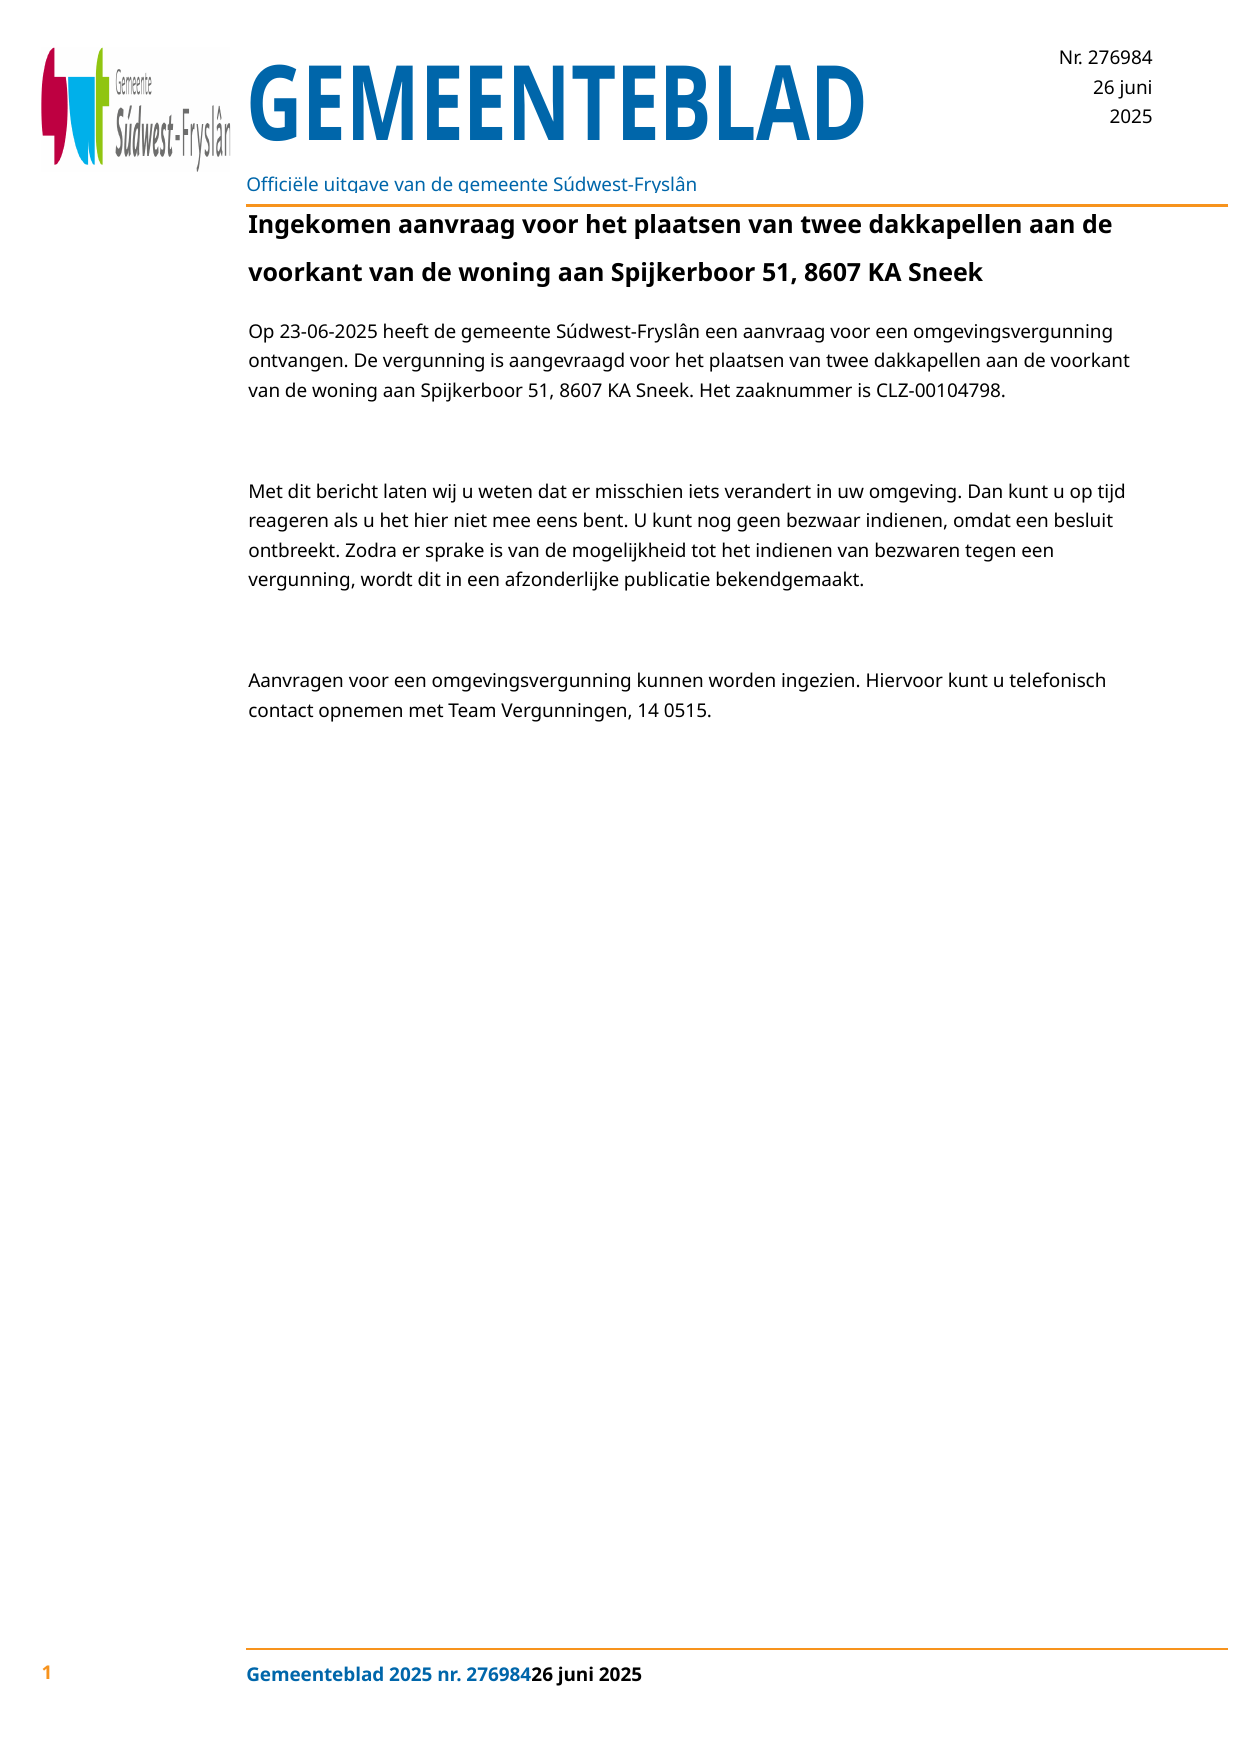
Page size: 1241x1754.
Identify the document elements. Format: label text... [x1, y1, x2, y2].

text Aanvragen voor een omgevingsvergunning kunnen worden ingezien. Hiervoor kunt u telefonisch contact opnemen met Team Vergunningen, 14 0515. [248, 667, 1152, 723]
text Met dit bericht laten wij u weten dat er misschien iets verandert in uw omgeving. Dan kunt u op tijd reageren als u het hier niet mee eens bent. U kunt nog geen bezwaar indienen, omdat een besluit ontbreekt. Zodra er sprake is van de mogelijkheid tot het indienen van bezwaren tegen een vergunning, wordt dit in een afzonderlijke publicatie bekendgemaakt. [248, 478, 1152, 592]
text Ingekomen aanvraag voor het plaatsen van twee dakkapellen aan de voorkant van de woning aan Spijkerboor 51, 8607 KA Sneek [248, 207, 1152, 288]
picture [41, 47, 231, 172]
text Op 23-06-2025 heeft de gemeente Súdwest-Fryslân een aanvraag voor een omgevingsvergunning ontvangen. De vergunning is aangevraagd voor het plaatsen van twee dakkapellen aan de voorkant van de woning aan Spijkerboor 51, 8607 KA Sneek. Het zaaknummer is CLZ-00104798. [248, 318, 1152, 403]
